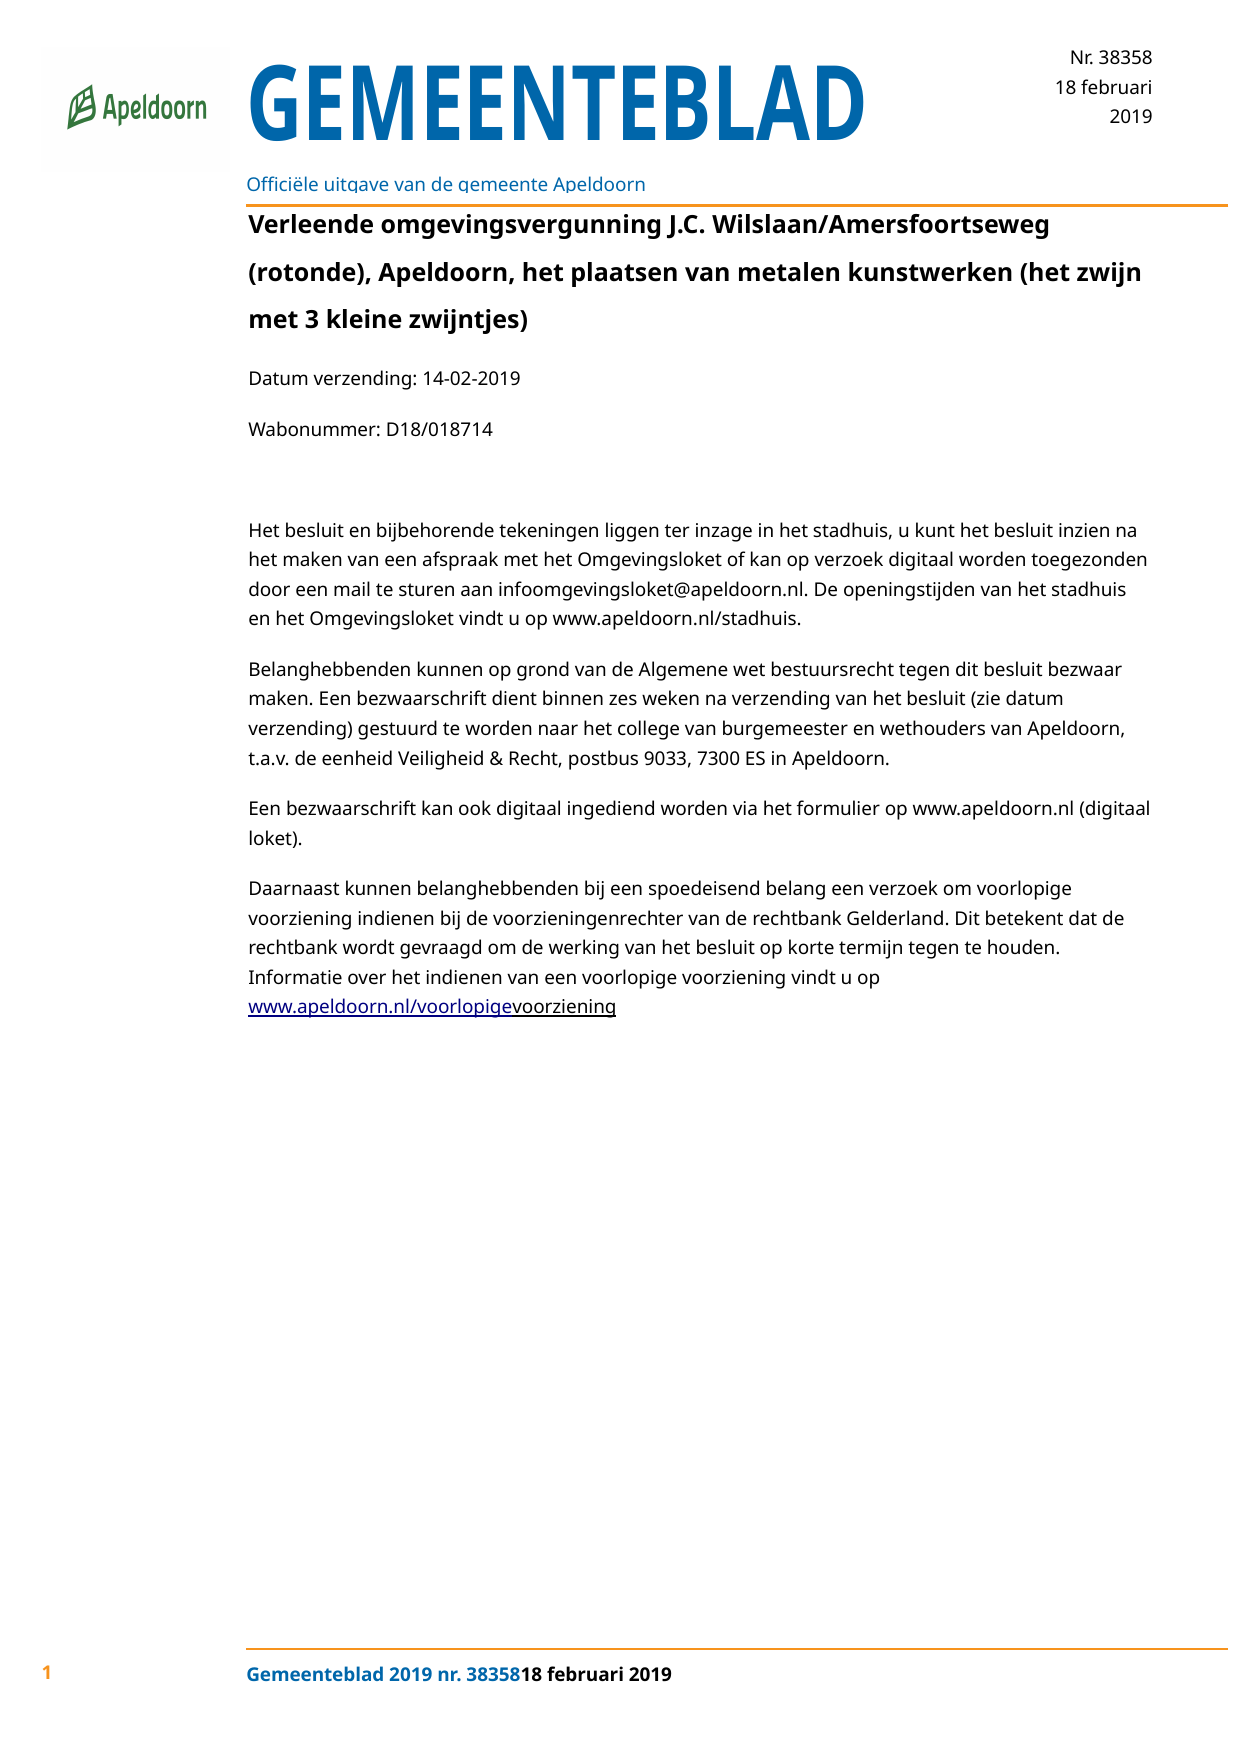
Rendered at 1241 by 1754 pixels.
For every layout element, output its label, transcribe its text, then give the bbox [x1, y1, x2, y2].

text Het besluit en bijbehorende tekeningen liggen ter inzage in het stadhuis, u kunt het besluit inzien na het maken van een afspraak met het Omgevingsloket of kan op verzoek digitaal worden toegezonden door een mail te sturen aan infoomgevingsloket@apeldoorn.nl. De openingstijden van het stadhuis en het Omgevingsloket vindt u op www.apeldoorn.nl/stadhuis. [248, 517, 1152, 631]
text Belanghebbenden kunnen op grond van de Algemene wet bestuursrecht tegen dit besluit bezwaar maken. Een bezwaarschrift dient binnen zes weken na verzending van het besluit (zie datum verzending) gestuurd te worden naar het college van burgemeester en wethouders van Apeldoorn, t.a.v. de eenheid Veiligheid & Recht, postbus 9033, 7300 ES in Apeldoorn. [248, 656, 1152, 770]
text Datum verzending: 14-02-2019 [248, 366, 1152, 391]
picture [41, 47, 231, 172]
text Een bezwaarschrift kan ook digitaal ingediend worden via het formulier op www.apeldoorn.nl (digitaal loket). [248, 795, 1152, 850]
text Daarnaast kunnen belanghebbenden bij een spoedeisend belang een verzoek om voorlopige voorziening indienen bij de voorzieningenrechter van de rechtbank Gelderland. Dit betekent dat de rechtbank wordt gevraagd om de werking van het besluit op korte termijn tegen te houden. Informatie over het indienen van een voorlopige voorziening vindt u op www.apeldoorn.nl/voorlopigevoorziening [248, 875, 1152, 1019]
text Wabonummer: D18/018714 [248, 416, 1152, 442]
text Verleende omgevingsvergunning J.C. Wilslaan/Amersfoortseweg (rotonde), Apeldoorn, het plaatsen van metalen kunstwerken (het zwijn met 3 kleine zwijntjes) [248, 207, 1152, 336]
